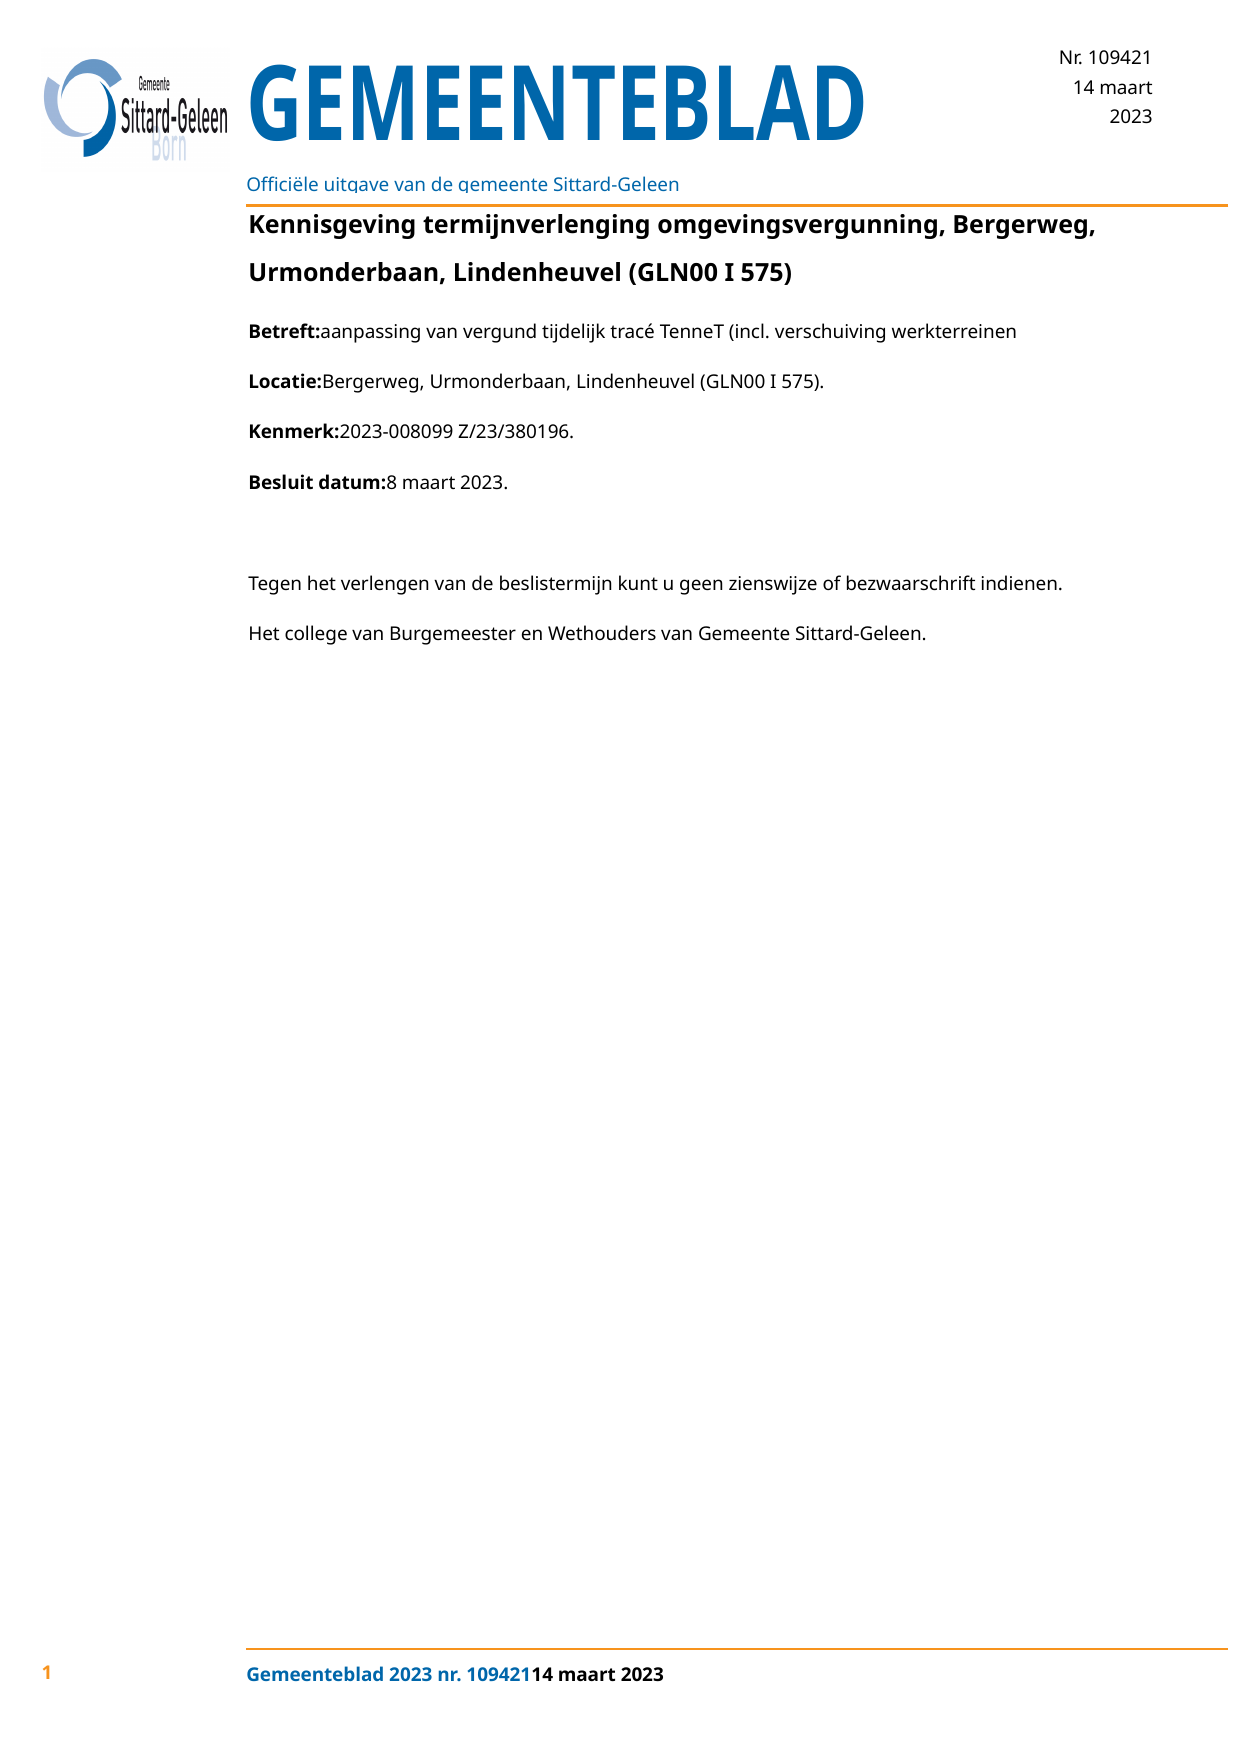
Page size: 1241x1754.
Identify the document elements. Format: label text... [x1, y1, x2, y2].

text Tegen het verlengen van de beslistermijn kunt u geen zienswijze of bezwaarschrift indienen. [248, 570, 1152, 596]
text Besluit datum:8 maart 2023. [248, 469, 1152, 495]
picture [41, 47, 231, 172]
text Betreft:aanpassing van vergund tijdelijk tracé TenneT (incl. verschuiving werkterreinen [248, 318, 1152, 344]
text Locatie:Bergerweg, Urmonderbaan, Lindenheuvel (GLN00 I 575). [248, 368, 1152, 394]
text Kennisgeving termijnverlenging omgevingsvergunning, Bergerweg, Urmonderbaan, Lindenheuvel (GLN00 I 575) [248, 207, 1152, 288]
text Kenmerk:2023-008099 Z/23/380196. [248, 419, 1152, 444]
text Het college van Burgemeester en Wethouders van Gemeente Sittard-Geleen. [248, 620, 1152, 646]
